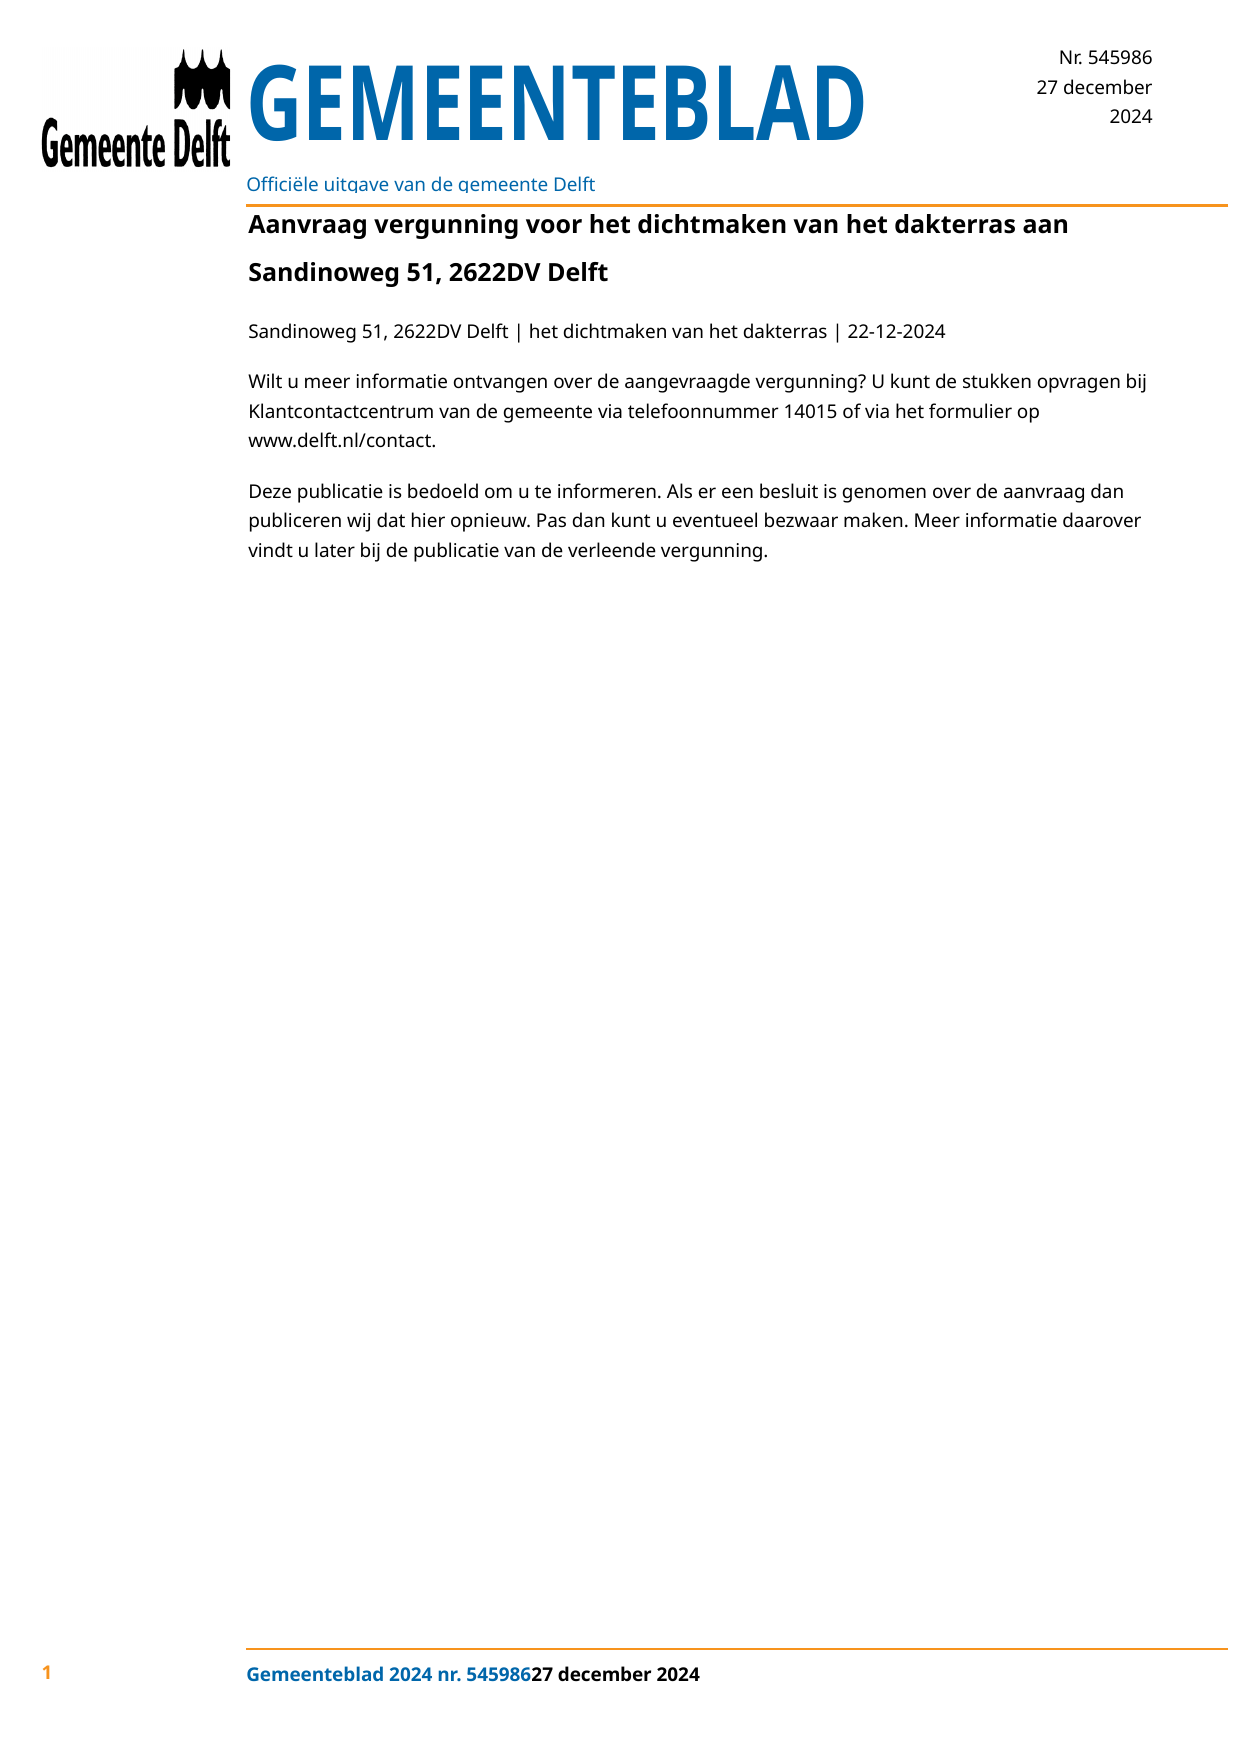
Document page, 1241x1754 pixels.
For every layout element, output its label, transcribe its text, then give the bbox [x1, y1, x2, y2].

picture [41, 47, 231, 172]
text Wilt u meer informatie ontvangen over de aangevraagde vergunning? U kunt de stukken opvragen bij Klantcontactcentrum van de gemeente via telefoonnummer 14015 of via het formulier op www.delft.nl/contact. [248, 368, 1152, 453]
text Aanvraag vergunning voor het dichtmaken van het dakterras aan Sandinoweg 51, 2622DV Delft [248, 207, 1152, 288]
text Deze publicatie is bedoeld om u te informeren. Als er een besluit is genomen over de aanvraag dan publiceren wij dat hier opnieuw. Pas dan kunt u eventueel bezwaar maken. Meer informatie daarover vindt u later bij de publicatie van de verleende vergunning. [248, 478, 1152, 563]
text Sandinoweg 51, 2622DV Delft | het dichtmaken van het dakterras | 22-12-2024 [248, 318, 1152, 344]
